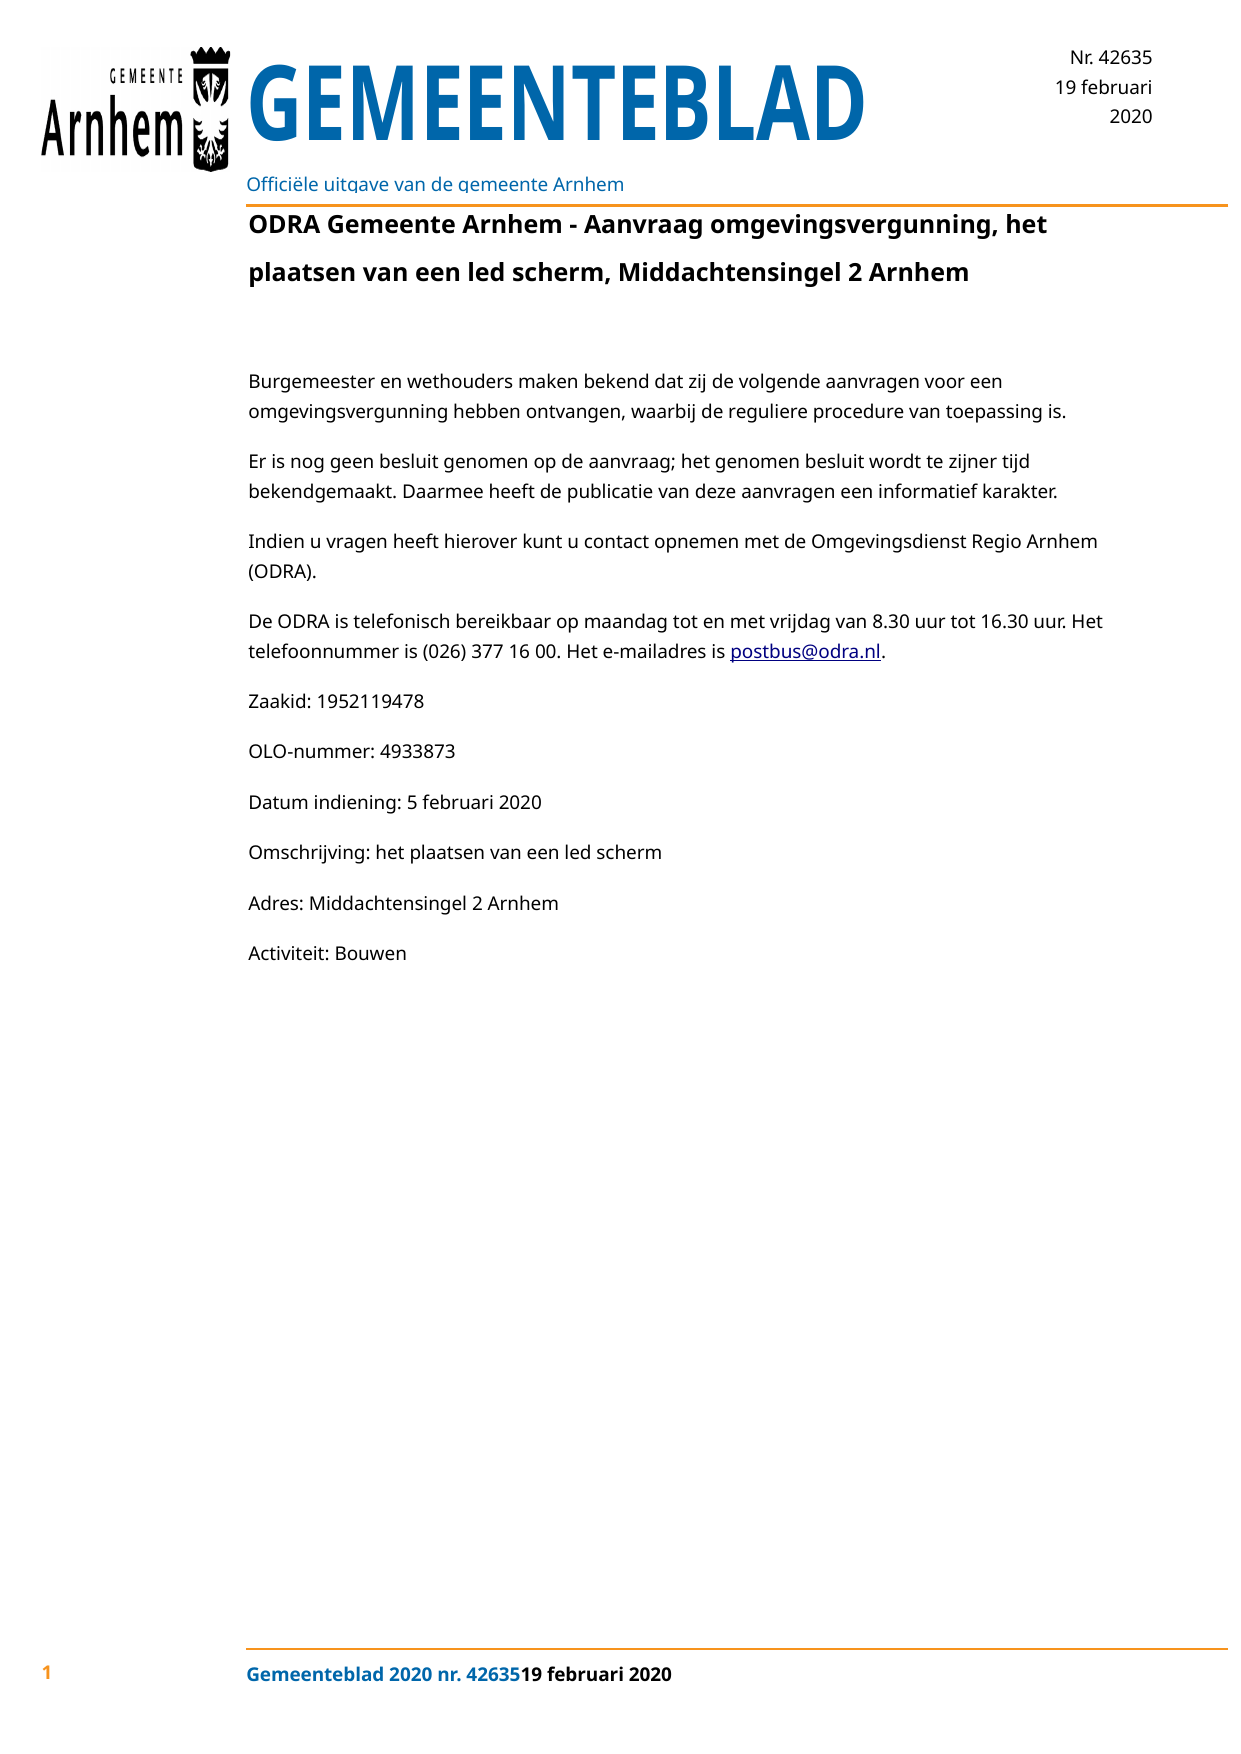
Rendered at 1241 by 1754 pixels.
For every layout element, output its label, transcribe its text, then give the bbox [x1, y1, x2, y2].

text ODRA Gemeente Arnhem - Aanvraag omgevingsvergunning, het plaatsen van een led scherm, Middachtensingel 2 Arnhem [248, 207, 1152, 288]
text Datum indiening: 5 februari 2020 [248, 789, 1152, 815]
text Adres: Middachtensingel 2 Arnhem [248, 890, 1152, 916]
text Burgemeester en wethouders maken bekend dat zij de volgende aanvragen voor een omgevingsvergunning hebben ontvangen, waarbij de reguliere procedure van toepassing is. [248, 368, 1152, 424]
text Indien u vragen heeft hierover kunt u contact opnemen met de Omgevingsdienst Regio Arnhem (ODRA). [248, 528, 1152, 584]
picture [41, 47, 231, 172]
text Omschrijving: het plaatsen van een led scherm [248, 839, 1152, 865]
text Activiteit: Bouwen [248, 940, 1152, 966]
text Er is nog geen besluit genomen op de aanvraag; het genomen besluit wordt te zijner tijd bekendgemaakt. Daarmee heeft de publicatie van deze aanvragen een informatief karakter. [248, 448, 1152, 504]
text OLO-nummer: 4933873 [248, 739, 1152, 764]
text De ODRA is telefonisch bereikbaar op maandag tot en met vrijdag van 8.30 uur tot 16.30 uur. Het telefoonnummer is (026) 377 16 00. Het e-mailadres is postbus@odra.nl. [248, 608, 1152, 664]
text Zaakid: 1952119478 [248, 688, 1152, 714]
